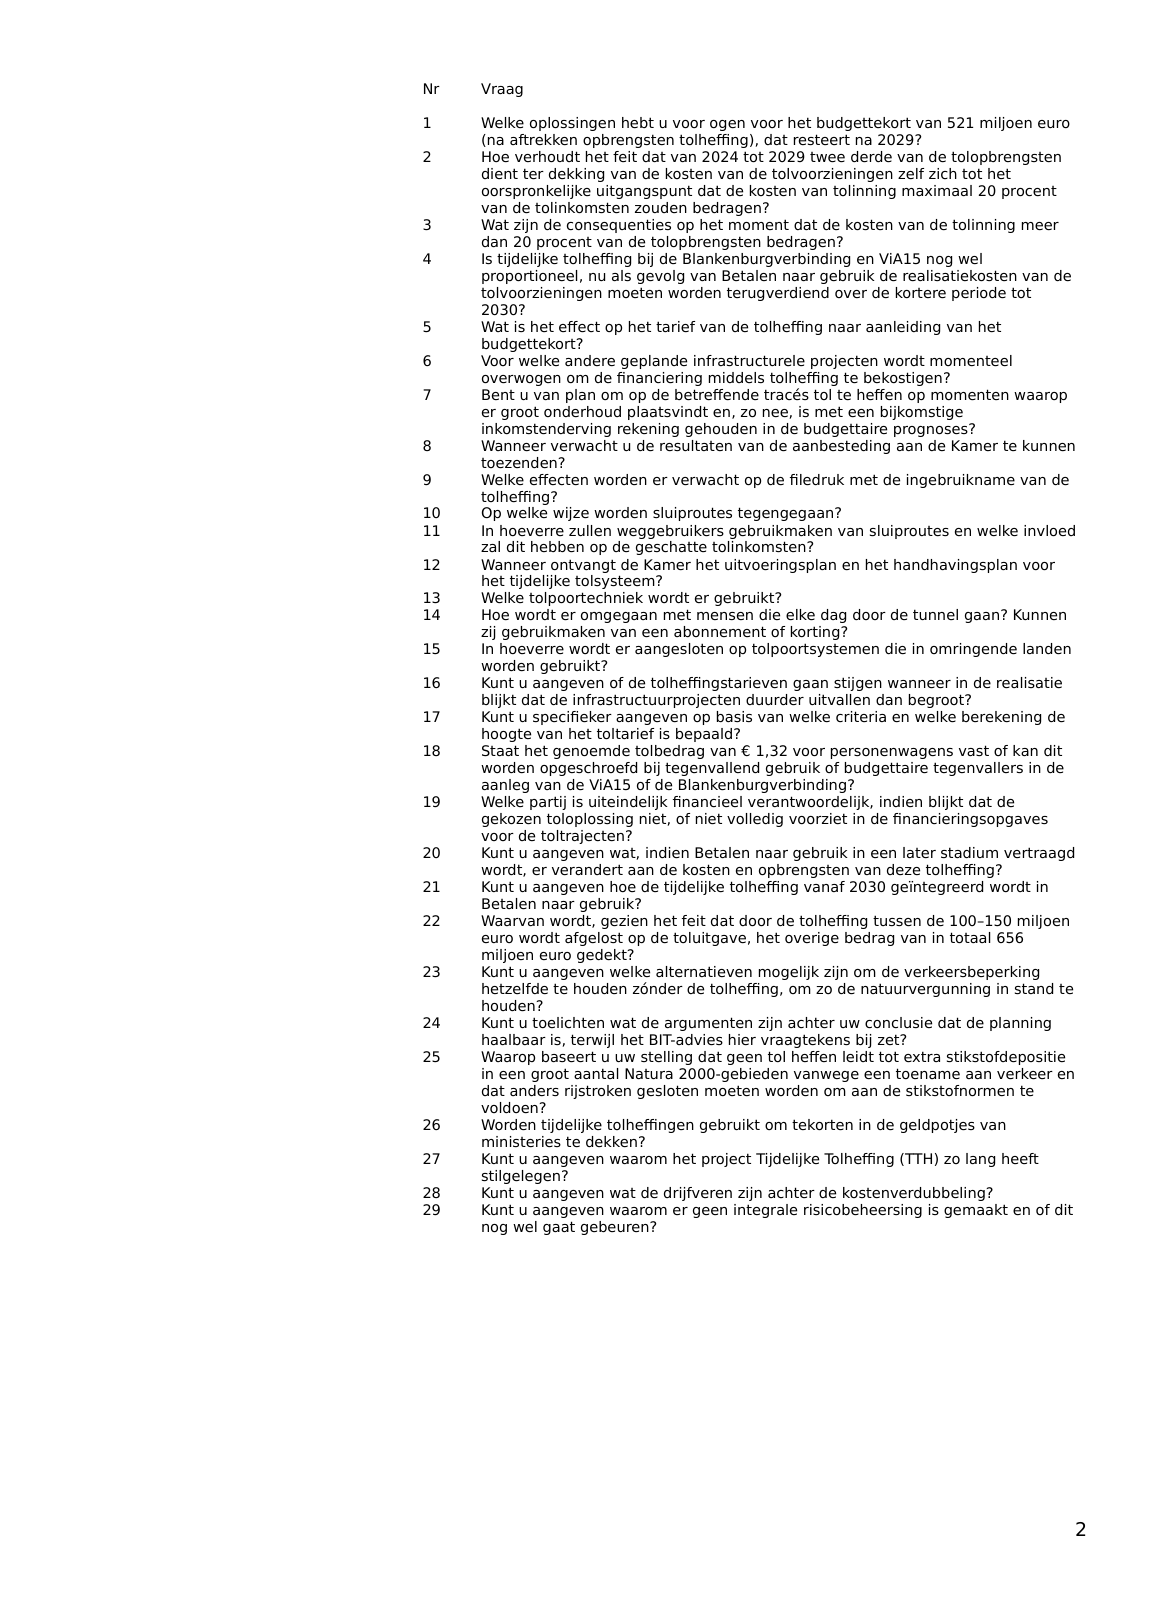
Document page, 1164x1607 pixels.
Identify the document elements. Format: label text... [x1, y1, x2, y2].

table_cell Kunt u toelichten wat de argumenten zijn achter uw conclusie dat de planning haalbaar is, terwijl het BIT-advies hier vraagtekens bij zet? [475, 1015, 1087, 1049]
table_cell Welke effecten worden er verwacht op de filedruk met de ingebruikname van de tolheffing? [475, 471, 1087, 505]
table_cell Waarvan wordt, gezien het feit dat door de tolheffing tussen de 100–150 miljoen euro wordt afgelost op de toluitgave, het overige bedrag van in totaal 656 miljoen euro gedekt? [475, 913, 1087, 964]
table_cell 10 [422, 505, 475, 522]
table_cell 19 [422, 794, 475, 845]
table_cell 26 [422, 1117, 475, 1151]
table_cell Kunt u specifieker aangeven op basis van welke criteria en welke berekening de hoogte van het toltarief is bepaald? [475, 709, 1087, 743]
table_cell 29 [422, 1202, 475, 1236]
table_cell Wanneer ontvangt de Kamer het uitvoeringsplan en het handhavingsplan voor het tijdelijke tolsysteem? [475, 556, 1087, 590]
table_cell 9 [422, 471, 475, 505]
table_cell 1 [422, 115, 475, 149]
table_cell Waarop baseert u uw stelling dat geen tol heffen leidt tot extra stikstofdepositie in een groot aantal Natura 2000-gebieden vanwege een toename aan verkeer en dat anders rijstroken gesloten moeten worden om aan de stikstofnormen te voldoen? [475, 1049, 1087, 1117]
table_cell Op welke wijze worden sluiproutes tegengegaan? [475, 505, 1087, 522]
table_cell Welke tolpoortechniek wordt er gebruikt? [475, 590, 1087, 607]
table_cell 13 [422, 590, 475, 607]
table_cell Kunt u aangeven waarom het project Tijdelijke Tolheffing (TTH) zo lang heeft stilgelegen? [475, 1151, 1087, 1184]
table_cell 20 [422, 845, 475, 879]
table_cell Kunt u aangeven wat, indien Betalen naar gebruik in een later stadium vertraagd wordt, er verandert aan de kosten en opbrengsten van deze tolheffing? [475, 845, 1087, 879]
table_cell Worden tijdelijke tolheffingen gebruikt om tekorten in de geldpotjes van ministeries te dekken? [475, 1117, 1087, 1151]
table_header Vraag [475, 81, 1087, 98]
table_cell 4 [422, 251, 475, 319]
table_cell Wat zijn de consequenties op het moment dat de kosten van de tolinning meer dan 20 procent van de tolopbrengsten bedragen? [475, 217, 1087, 251]
table_cell [475, 98, 1087, 115]
table_cell Is tijdelijke tolheffing bij de Blankenburgverbinding en ViA15 nog wel proportioneel, nu als gevolg van Betalen naar gebruik de realisatiekosten van de tolvoorzieningen moeten worden terugverdiend over de kortere periode tot 2030? [475, 251, 1087, 319]
table_cell Bent u van plan om op de betreffende tracés tol te heffen op momenten waarop er groot onderhoud plaatsvindt en, zo nee, is met een bijkomstige inkomstenderving rekening gehouden in de budgettaire prognoses? [475, 387, 1087, 437]
table_cell 11 [422, 523, 475, 556]
table_cell Kunt u aangeven of de tolheffingstarieven gaan stijgen wanneer in de realisatie blijkt dat de infrastructuurprojecten duurder uitvallen dan begroot? [475, 675, 1087, 709]
table_cell 27 [422, 1151, 475, 1184]
table_cell 28 [422, 1185, 475, 1202]
table_cell [422, 98, 475, 115]
table_cell 8 [422, 438, 475, 471]
table_cell Welke oplossingen hebt u voor ogen voor het budgettekort van 521 miljoen euro (na aftrekken opbrengsten tolheffing), dat resteert na 2029? [475, 115, 1087, 149]
table_cell Hoe verhoudt het feit dat van 2024 tot 2029 twee derde van de tolopbrengsten dient ter dekking van de kosten van de tolvoorzieningen zelf zich tot het oorspronkelijke uitgangspunt dat de kosten van tolinning maximaal 20 procent van de tolinkomsten zouden bedragen? [475, 149, 1087, 217]
table_cell 17 [422, 709, 475, 743]
table_cell 15 [422, 641, 475, 675]
table_cell 6 [422, 353, 475, 387]
table_cell 7 [422, 387, 475, 437]
table_cell 24 [422, 1015, 475, 1049]
table_cell 5 [422, 319, 475, 353]
table_cell Kunt u aangeven hoe de tijdelijke tolheffing vanaf 2030 geïntegreerd wordt in Betalen naar gebruik? [475, 879, 1087, 913]
table_cell 18 [422, 743, 475, 794]
table_cell Hoe wordt er omgegaan met mensen die elke dag door de tunnel gaan? Kunnen zij gebruikmaken van een abonnement of korting? [475, 607, 1087, 641]
table_cell Wat is het effect op het tarief van de tolheffing naar aanleiding van het budgettekort? [475, 319, 1087, 353]
table_cell 2 [422, 149, 475, 217]
table_cell 3 [422, 217, 475, 251]
table_cell Welke partij is uiteindelijk financieel verantwoordelijk, indien blijkt dat de gekozen toloplossing niet, of niet volledig voorziet in de financieringsopgaves voor de toltrajecten? [475, 794, 1087, 845]
table_cell Wanneer verwacht u de resultaten van de aanbesteding aan de Kamer te kunnen toezenden? [475, 438, 1087, 471]
table_cell In hoeverre wordt er aangesloten op tolpoortsystemen die in omringende landen worden gebruikt? [475, 641, 1087, 675]
table_cell 25 [422, 1049, 475, 1117]
table_cell 14 [422, 607, 475, 641]
table_cell 16 [422, 675, 475, 709]
table_cell 23 [422, 964, 475, 1015]
table_cell Kunt u aangeven wat de drijfveren zijn achter de kostenverdubbeling? [475, 1185, 1087, 1202]
table_cell Kunt u aangeven waarom er geen integrale risicobeheersing is gemaakt en of dit nog wel gaat gebeuren? [475, 1202, 1087, 1236]
table_cell 22 [422, 913, 475, 964]
table_cell 12 [422, 556, 475, 590]
table_cell Voor welke andere geplande infrastructurele projecten wordt momenteel overwogen om de financiering middels tolheffing te bekostigen? [475, 353, 1087, 387]
table_cell Kunt u aangeven welke alternatieven mogelijk zijn om de verkeersbeperking hetzelfde te houden zónder de tolheffing, om zo de natuurvergunning in stand te houden? [475, 964, 1087, 1015]
table_cell 21 [422, 879, 475, 913]
table_cell Staat het genoemde tolbedrag van € 1,32 voor personenwagens vast of kan dit worden opgeschroefd bij tegenvallend gebruik of budgettaire tegenvallers in de aanleg van de ViA15 of de Blankenburgverbinding? [475, 743, 1087, 794]
table_header Nr [422, 81, 475, 98]
table_cell In hoeverre zullen weggebruikers gebruikmaken van sluiproutes en welke invloed zal dit hebben op de geschatte tolinkomsten? [475, 523, 1087, 556]
